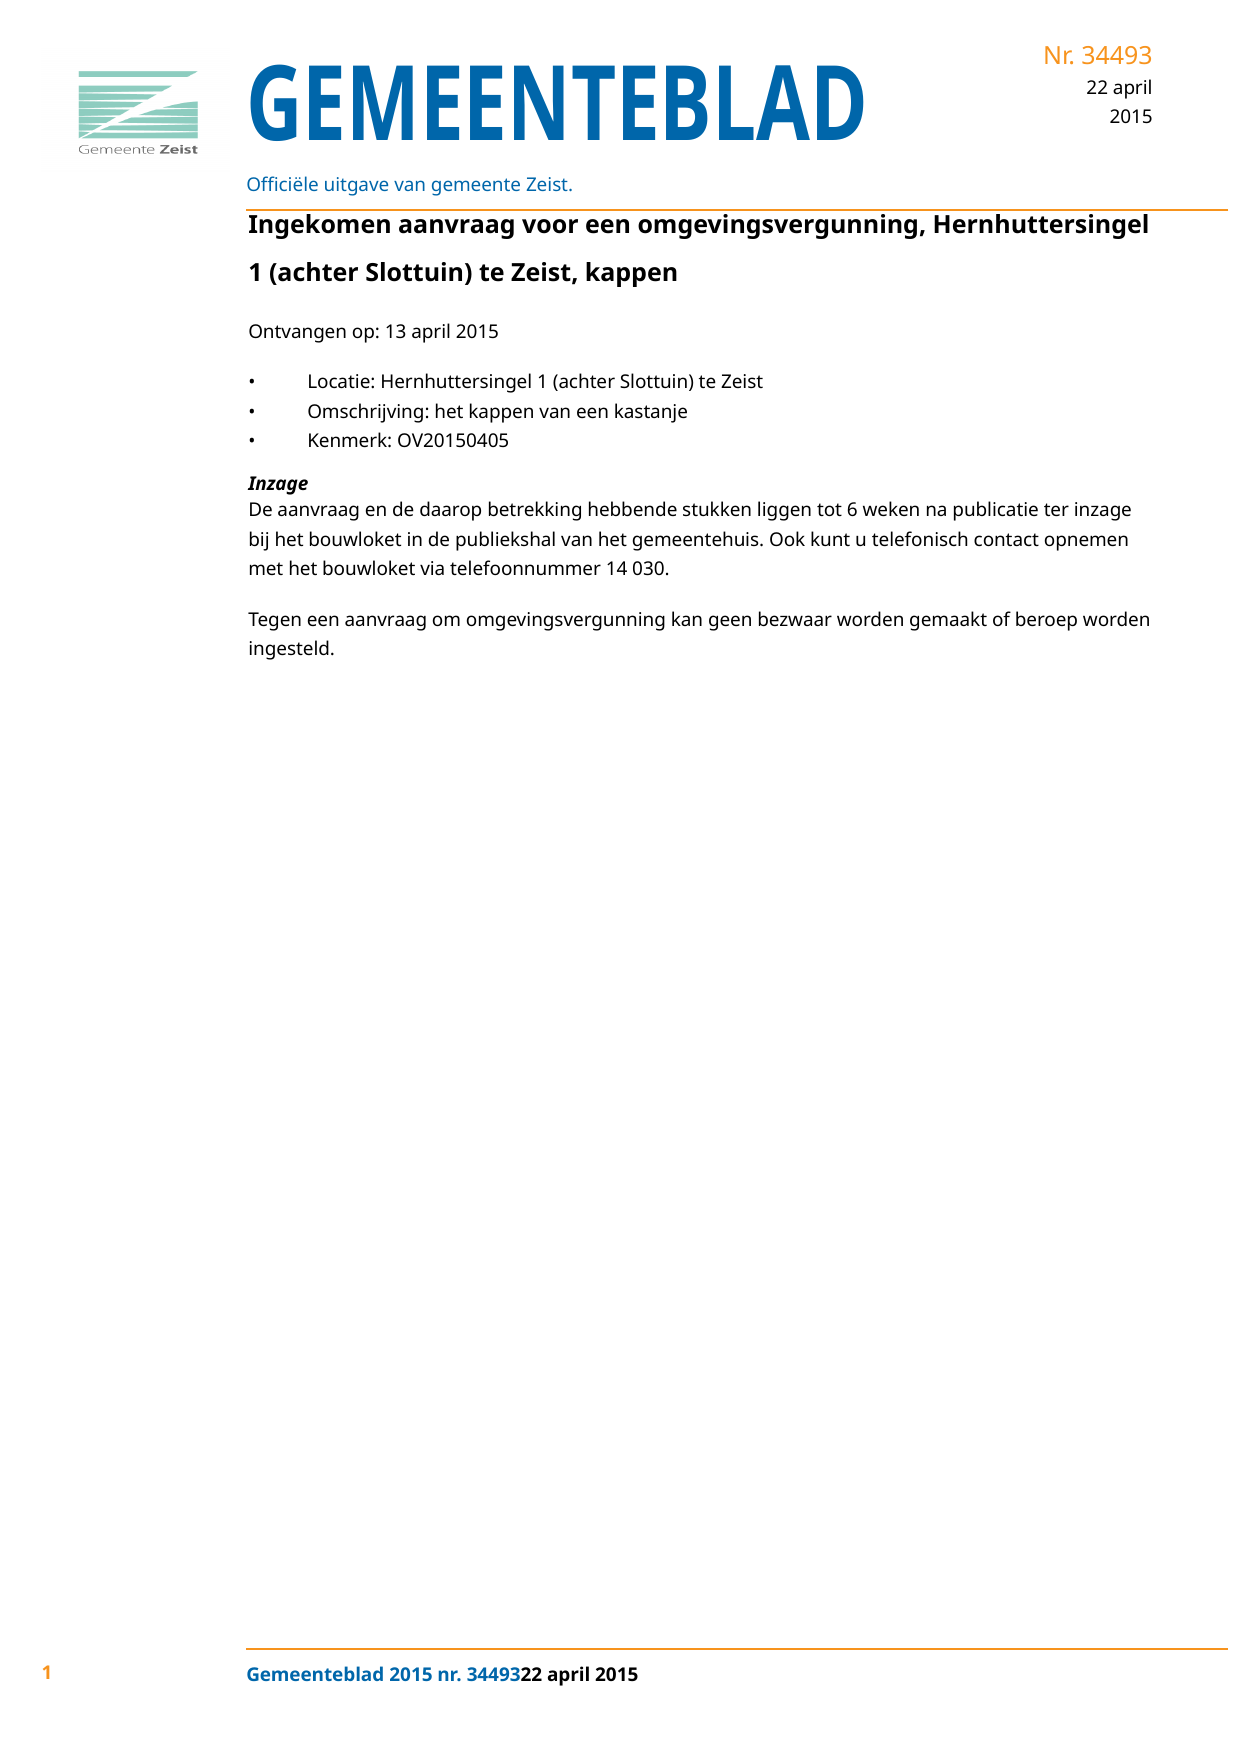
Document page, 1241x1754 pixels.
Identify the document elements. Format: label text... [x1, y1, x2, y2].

list Omschrijving: het kappen van een kastanje [248, 398, 1152, 424]
list Locatie: Hernhuttersingel 1 (achter Slottuin) te Zeist [248, 368, 1152, 394]
list Kenmerk: OV20150405 [248, 427, 1152, 453]
text Ingekomen aanvraag voor een omgevingsvergunning, Hernhuttersingel 1 (achter Slottuin) te Zeist, kappen [248, 211, 1152, 288]
text Inzage [248, 471, 1152, 496]
text Ontvangen op: 13 april 2015 [248, 318, 1152, 344]
text De aanvraag en de daarop betrekking hebbende stukken liggen tot 6 weken na publicatie ter inzage bij het bouwloket in de publiekshal van het gemeentehuis. Ook kunt u telefonisch contact opnemen met het bouwloket via telefoonnummer 14 030. [248, 496, 1152, 581]
text Tegen een aanvraag om omgevingsvergunning kan geen bezwaar worden gemaakt of beroep worden ingesteld. [248, 606, 1152, 661]
picture [41, 47, 231, 172]
